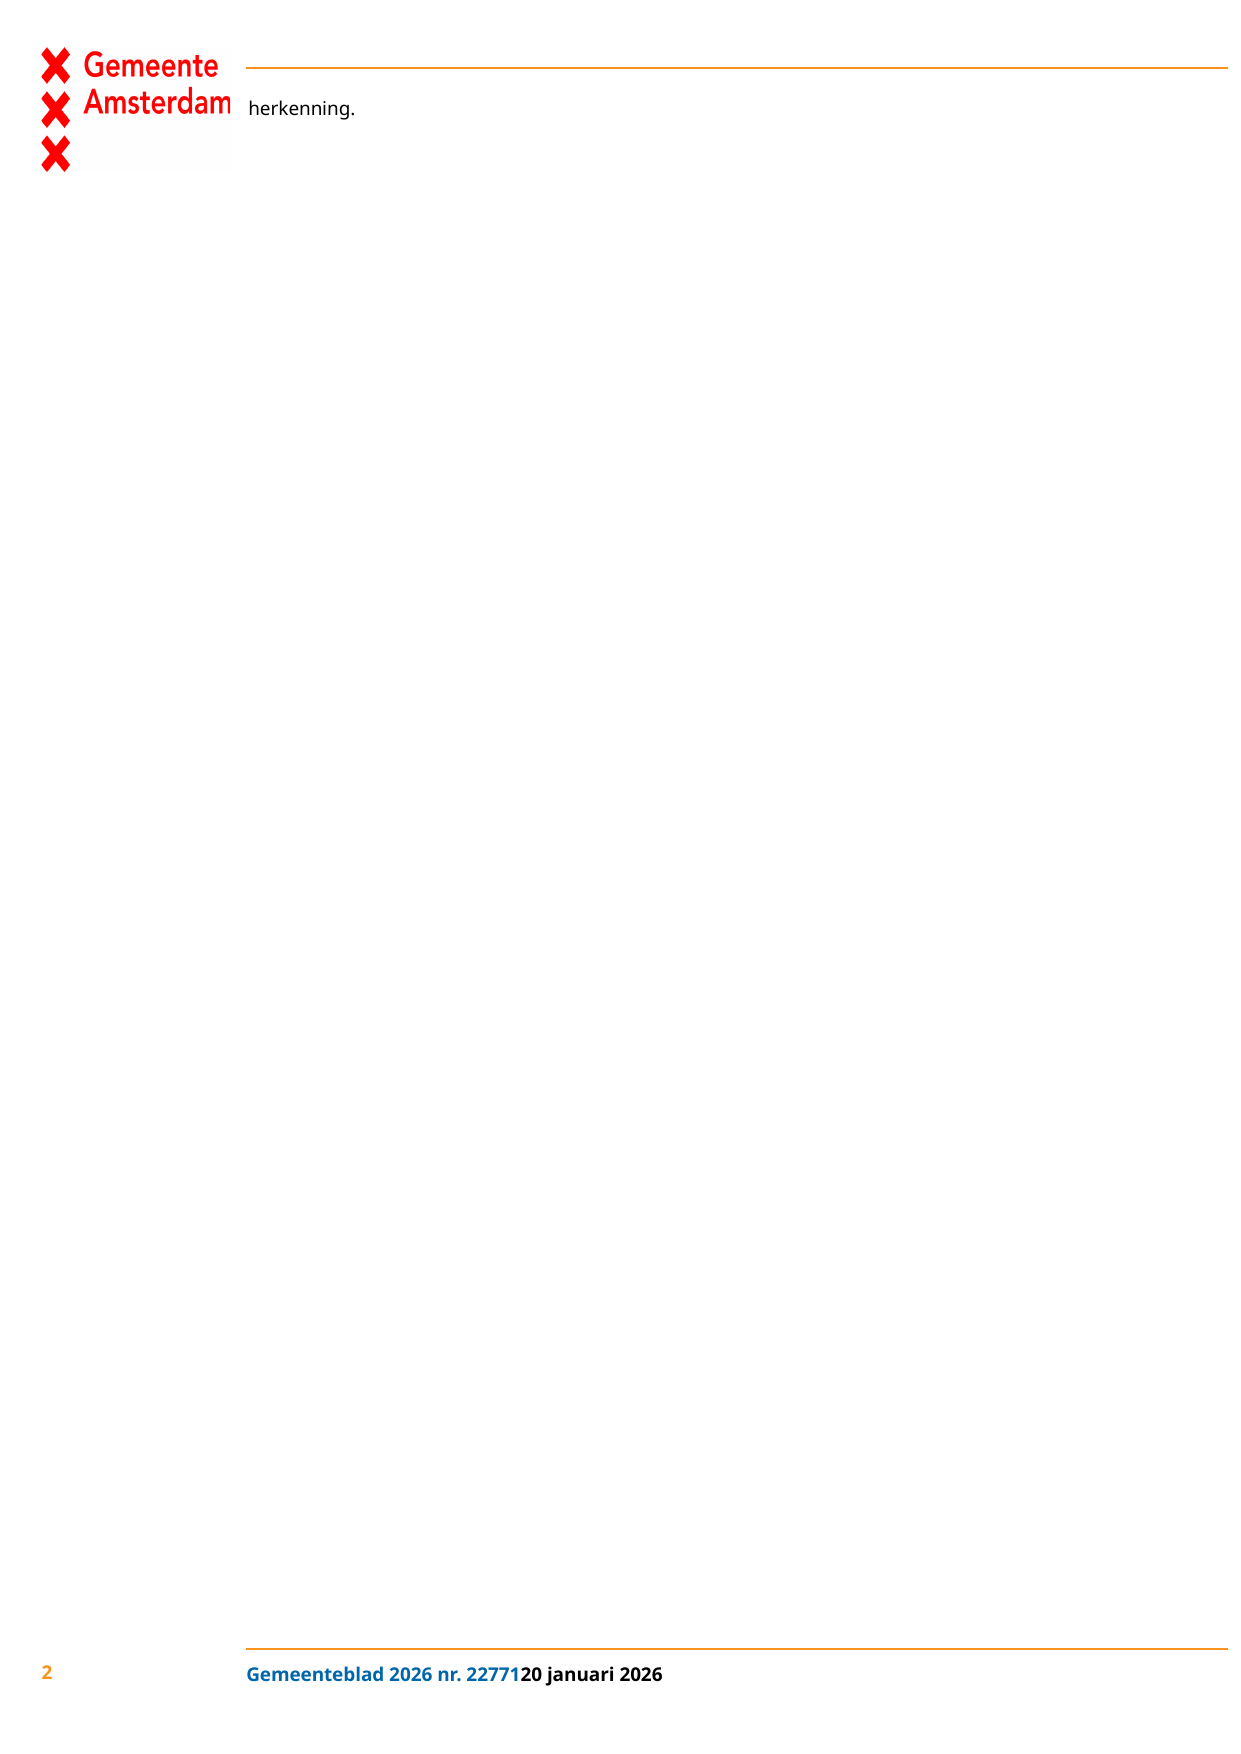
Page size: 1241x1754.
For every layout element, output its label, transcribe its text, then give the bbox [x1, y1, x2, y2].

text herkenning. [248, 95, 1152, 121]
picture [41, 47, 231, 172]
